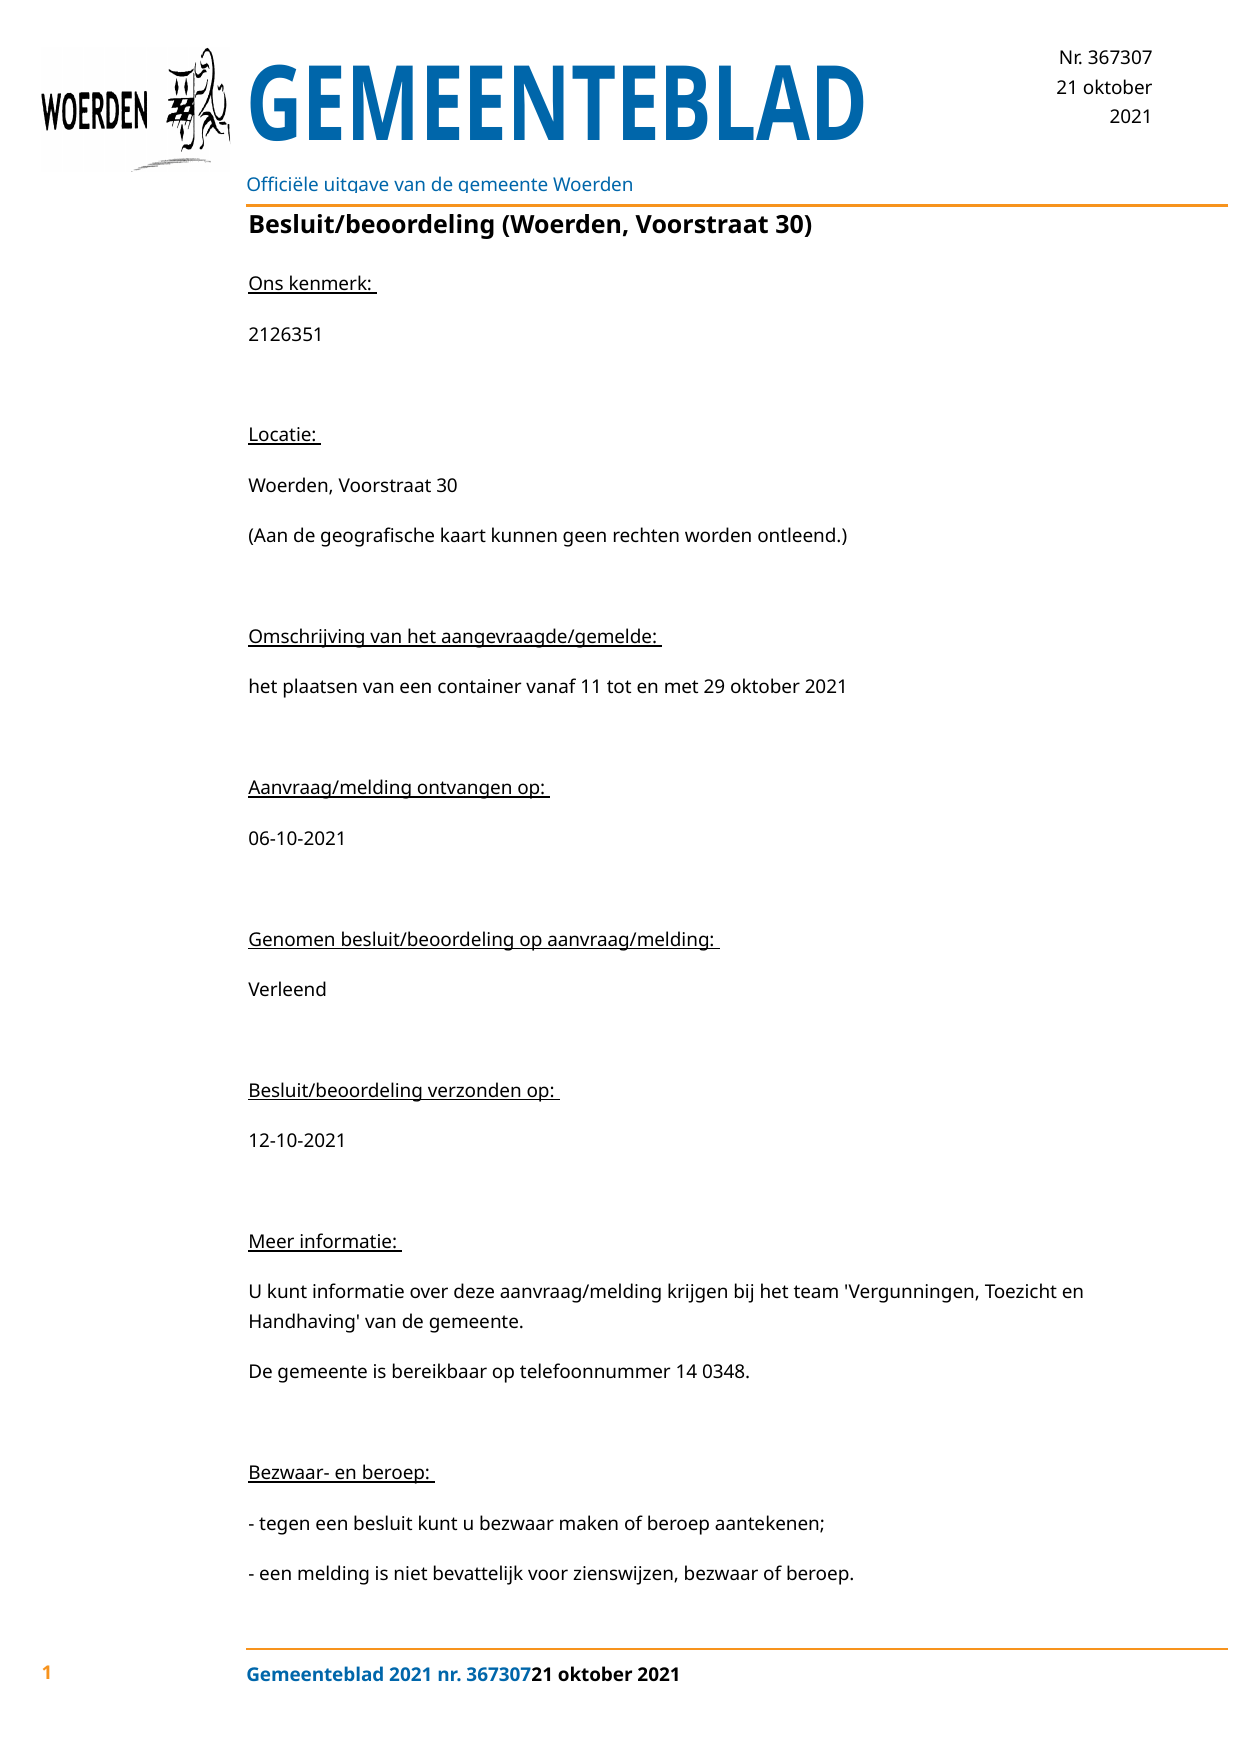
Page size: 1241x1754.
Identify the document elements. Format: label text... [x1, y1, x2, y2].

text Besluit/beoordeling verzonden op: [248, 1077, 1152, 1103]
text 12-10-2021 [248, 1127, 1152, 1153]
text Omschrijving van het aangevraagde/gemelde: [248, 623, 1152, 649]
text Bezwaar- en beroep: [248, 1459, 1152, 1485]
text Besluit/beoordeling (Woerden, Voorstraat 30) [248, 207, 1152, 241]
text Genomen besluit/beoordeling op aanvraag/melding: [248, 926, 1152, 951]
text Ons kenmerk: [248, 270, 1152, 296]
text Meer informatie: [248, 1228, 1152, 1254]
text U kunt informatie over deze aanvraag/melding krijgen bij het team 'Vergunningen, Toezicht en Handhaving' van de gemeente. [248, 1279, 1152, 1334]
text - tegen een besluit kunt u bezwaar maken of beroep aantekenen; [248, 1510, 1152, 1536]
text het plaatsen van een container vanaf 11 tot en met 29 oktober 2021 [248, 674, 1152, 699]
text 06-10-2021 [248, 825, 1152, 851]
text Aanvraag/melding ontvangen op: [248, 774, 1152, 800]
text Locatie: [248, 422, 1152, 447]
picture [41, 47, 231, 172]
text - een melding is niet bevattelijk voor zienswijzen, bezwaar of beroep. [248, 1560, 1152, 1586]
text 2126351 [248, 321, 1152, 346]
text Verleend [248, 976, 1152, 1002]
text Woerden, Voorstraat 30 [248, 472, 1152, 498]
text De gemeente is bereikbaar op telefoonnummer 14 0348. [248, 1359, 1152, 1384]
text (Aan de geografische kaart kunnen geen rechten worden ontleend.) [248, 522, 1152, 548]
